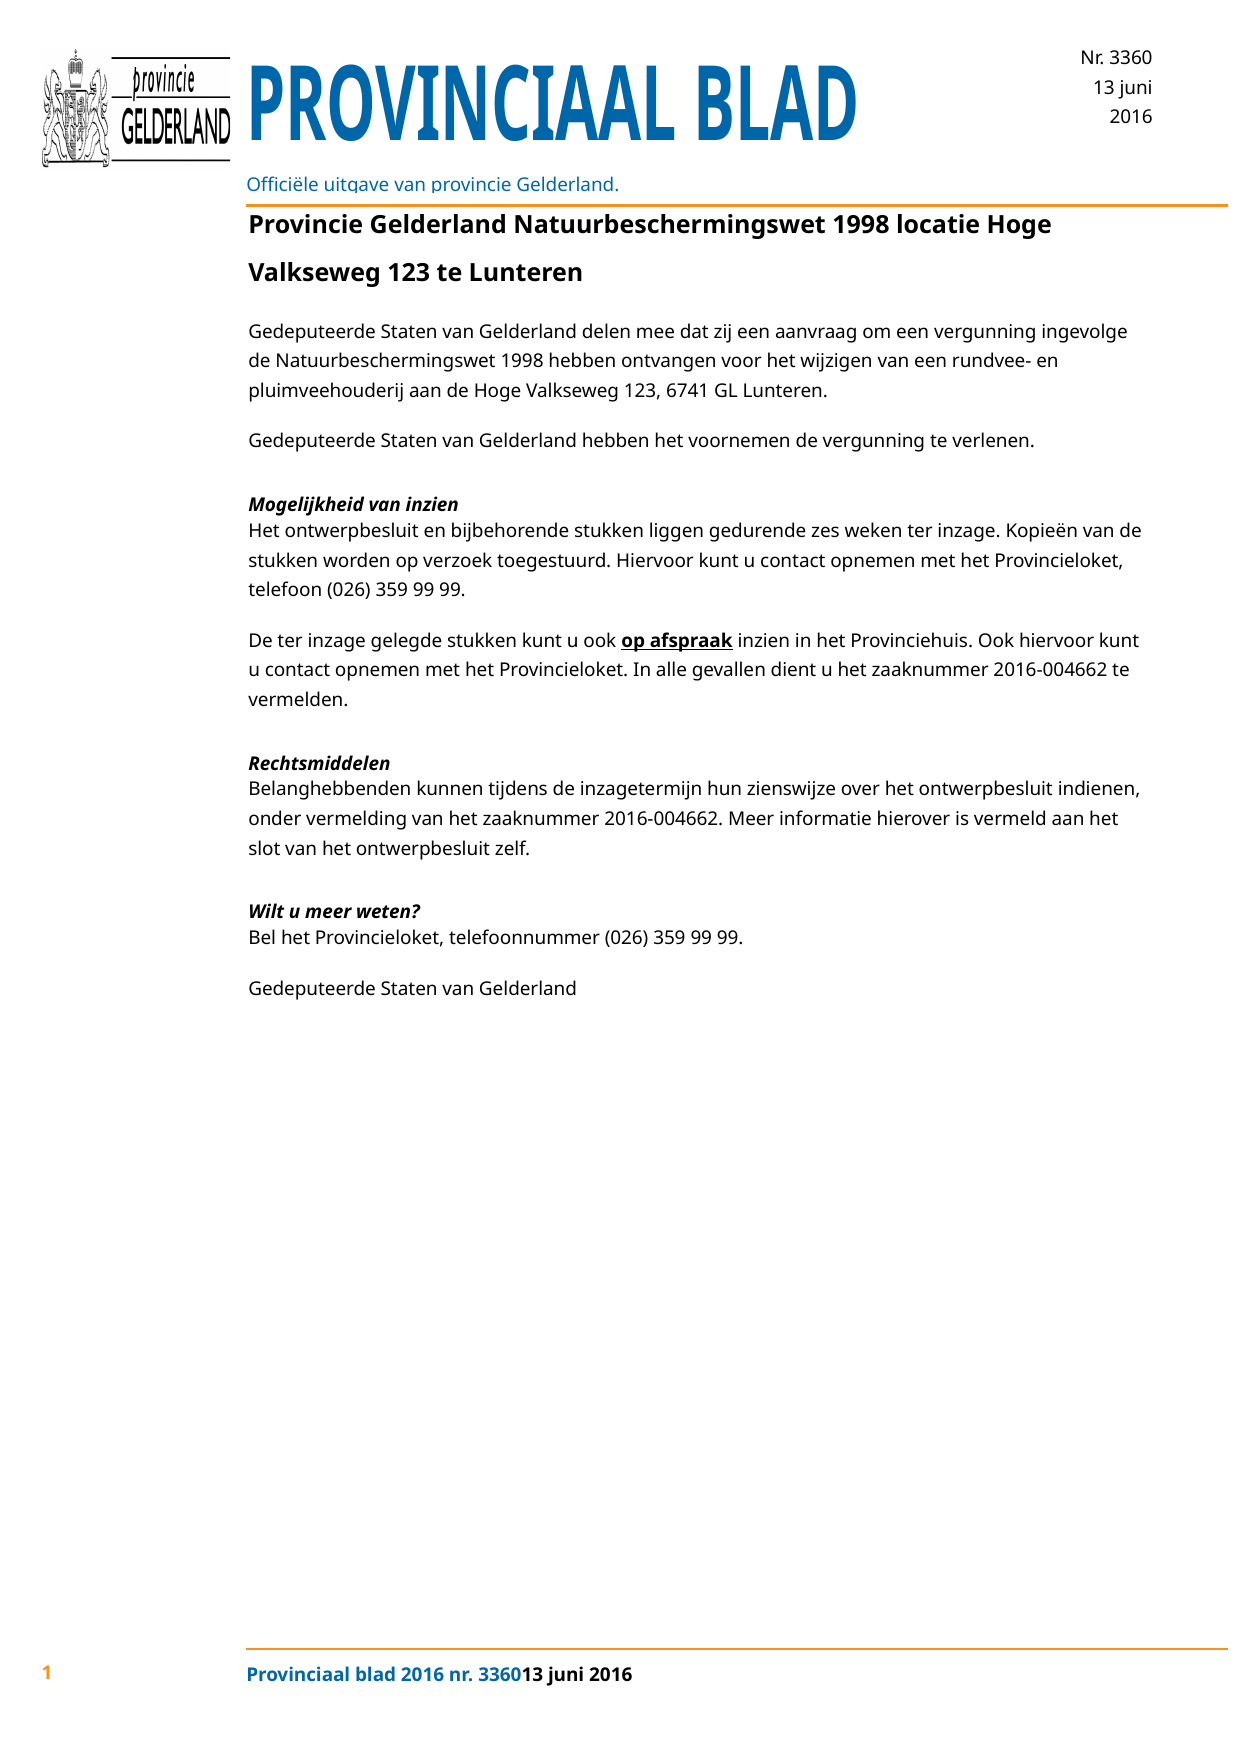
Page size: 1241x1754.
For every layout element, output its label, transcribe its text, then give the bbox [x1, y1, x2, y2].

text Provincie Gelderland Natuurbeschermingswet 1998 locatie Hoge Valkseweg 123 te Lunteren [248, 207, 1152, 288]
picture [41, 47, 231, 172]
text Het ontwerpbesluit en bijbehorende stukken liggen gedurende zes weken ter inzage. Kopieën van de stukken worden op verzoek toegestuurd. Hiervoor kunt u contact opnemen met het Provincieloket, telefoon (026) 359 99 99. [248, 517, 1152, 602]
text Bel het Provincieloket, telefoonnummer (026) 359 99 99. [248, 924, 1152, 950]
text Rechtsmiddelen [248, 750, 1152, 776]
text Belanghebbenden kunnen tijdens de inzagetermijn hun zienswijze over het ontwerpbesluit indienen, onder vermelding van het zaaknummer 2016-004662. Meer informatie hierover is vermeld aan het slot van het ontwerpbesluit zelf. [248, 776, 1152, 861]
text De ter inzage gelegde stukken kunt u ook op afspraak inzien in het Provinciehuis. Ook hiervoor kunt u contact opnemen met het Provincieloket. In alle gevallen dient u het zaaknummer 2016-004662 te vermelden. [248, 627, 1152, 712]
text Gedeputeerde Staten van Gelderland delen mee dat zij een aanvraag om een vergunning ingevolge de Natuurbeschermingswet 1998 hebben ontvangen voor het wijzigen van een rundvee- en pluimveehouderij aan de Hoge Valkseweg 123, 6741 GL Lunteren. [248, 318, 1152, 403]
text Gedeputeerde Staten van Gelderland hebben het voornemen de vergunning te verlenen. [248, 427, 1152, 453]
text Mogelijkheid van inzien [248, 491, 1152, 517]
text Gedeputeerde Staten van Gelderland [248, 975, 1152, 1001]
text Wilt u meer weten? [248, 899, 1152, 924]
